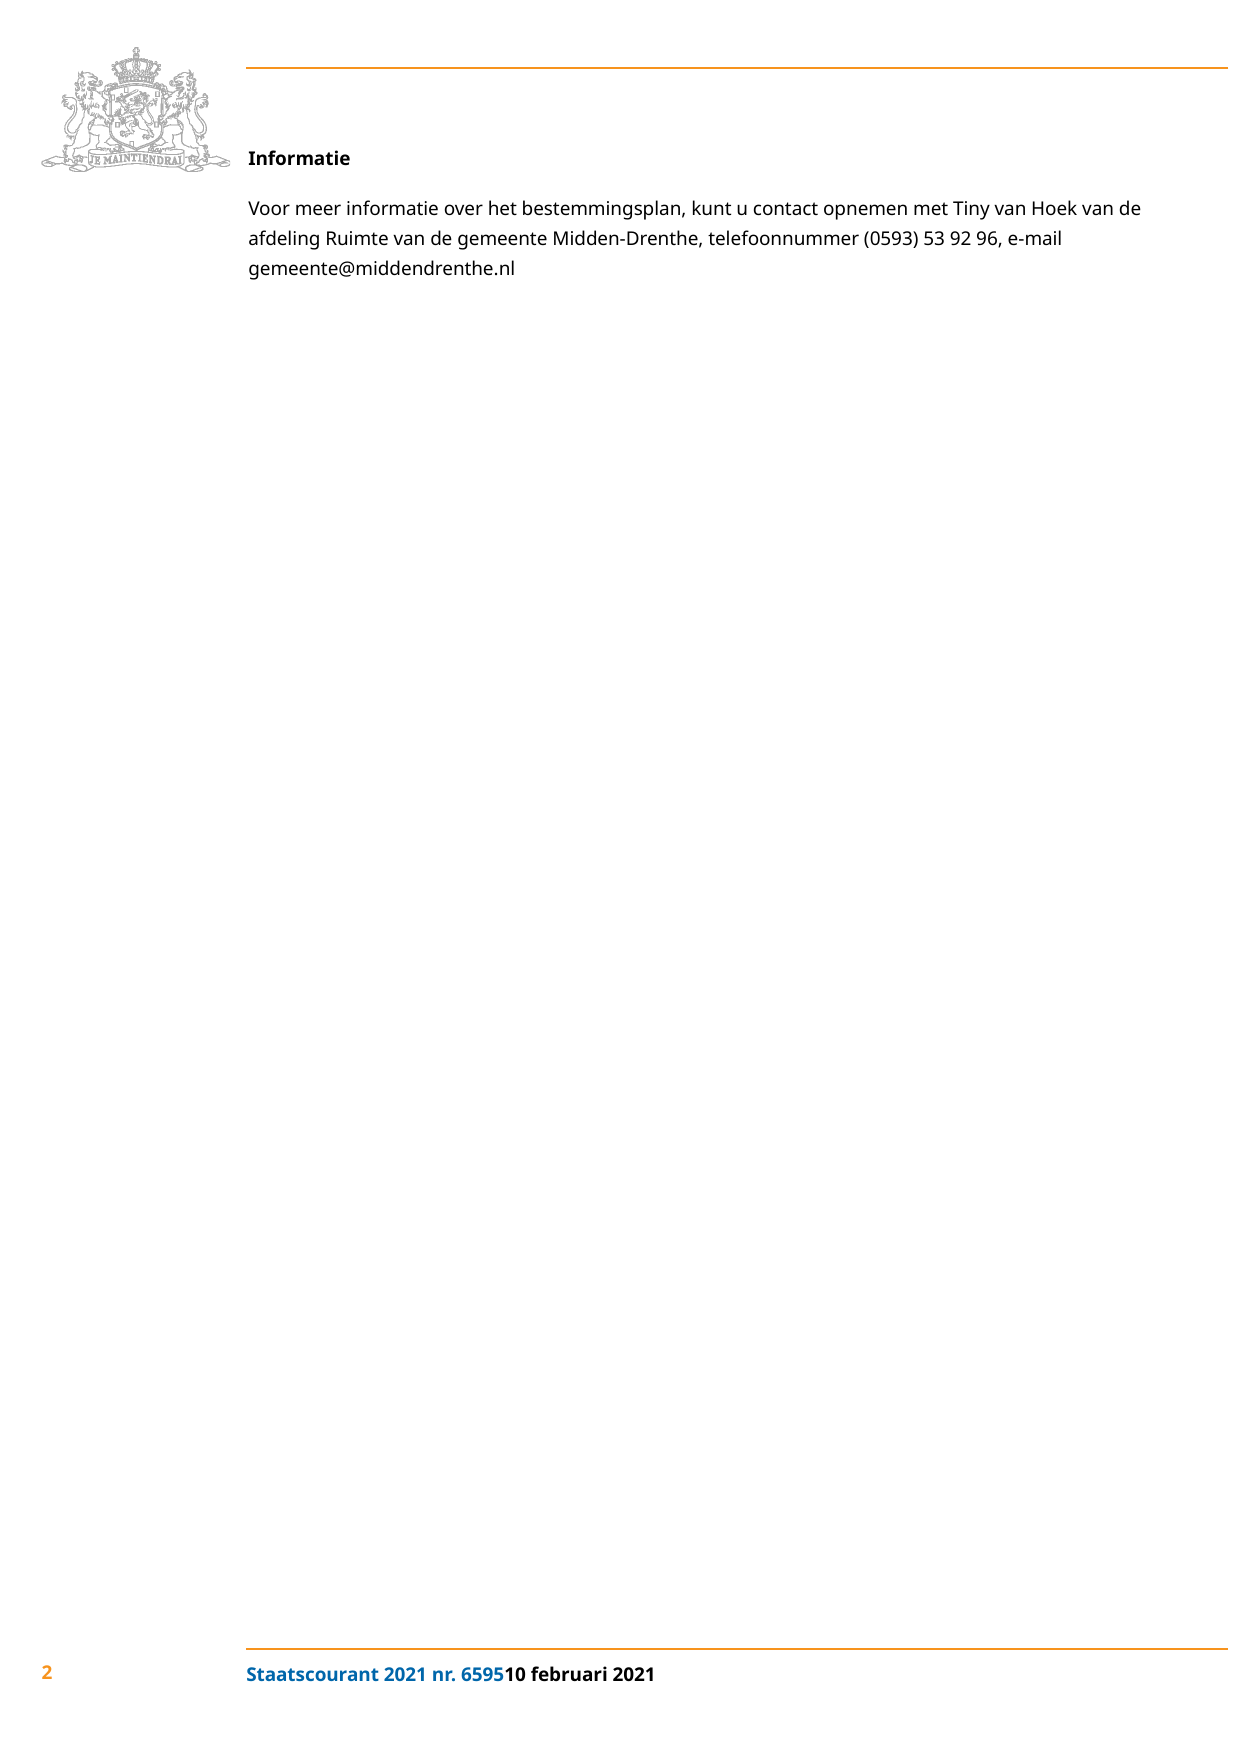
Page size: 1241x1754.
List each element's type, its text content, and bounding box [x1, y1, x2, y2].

picture [41, 47, 231, 172]
text Informatie [248, 145, 1152, 171]
text Voor meer informatie over het bestemmingsplan, kunt u contact opnemen met Tiny van Hoek van de afdeling Ruimte van de gemeente Midden-Drenthe, telefoonnummer (0593) 53 92 96, e-mail gemeente@middendrenthe.nl [248, 196, 1152, 281]
